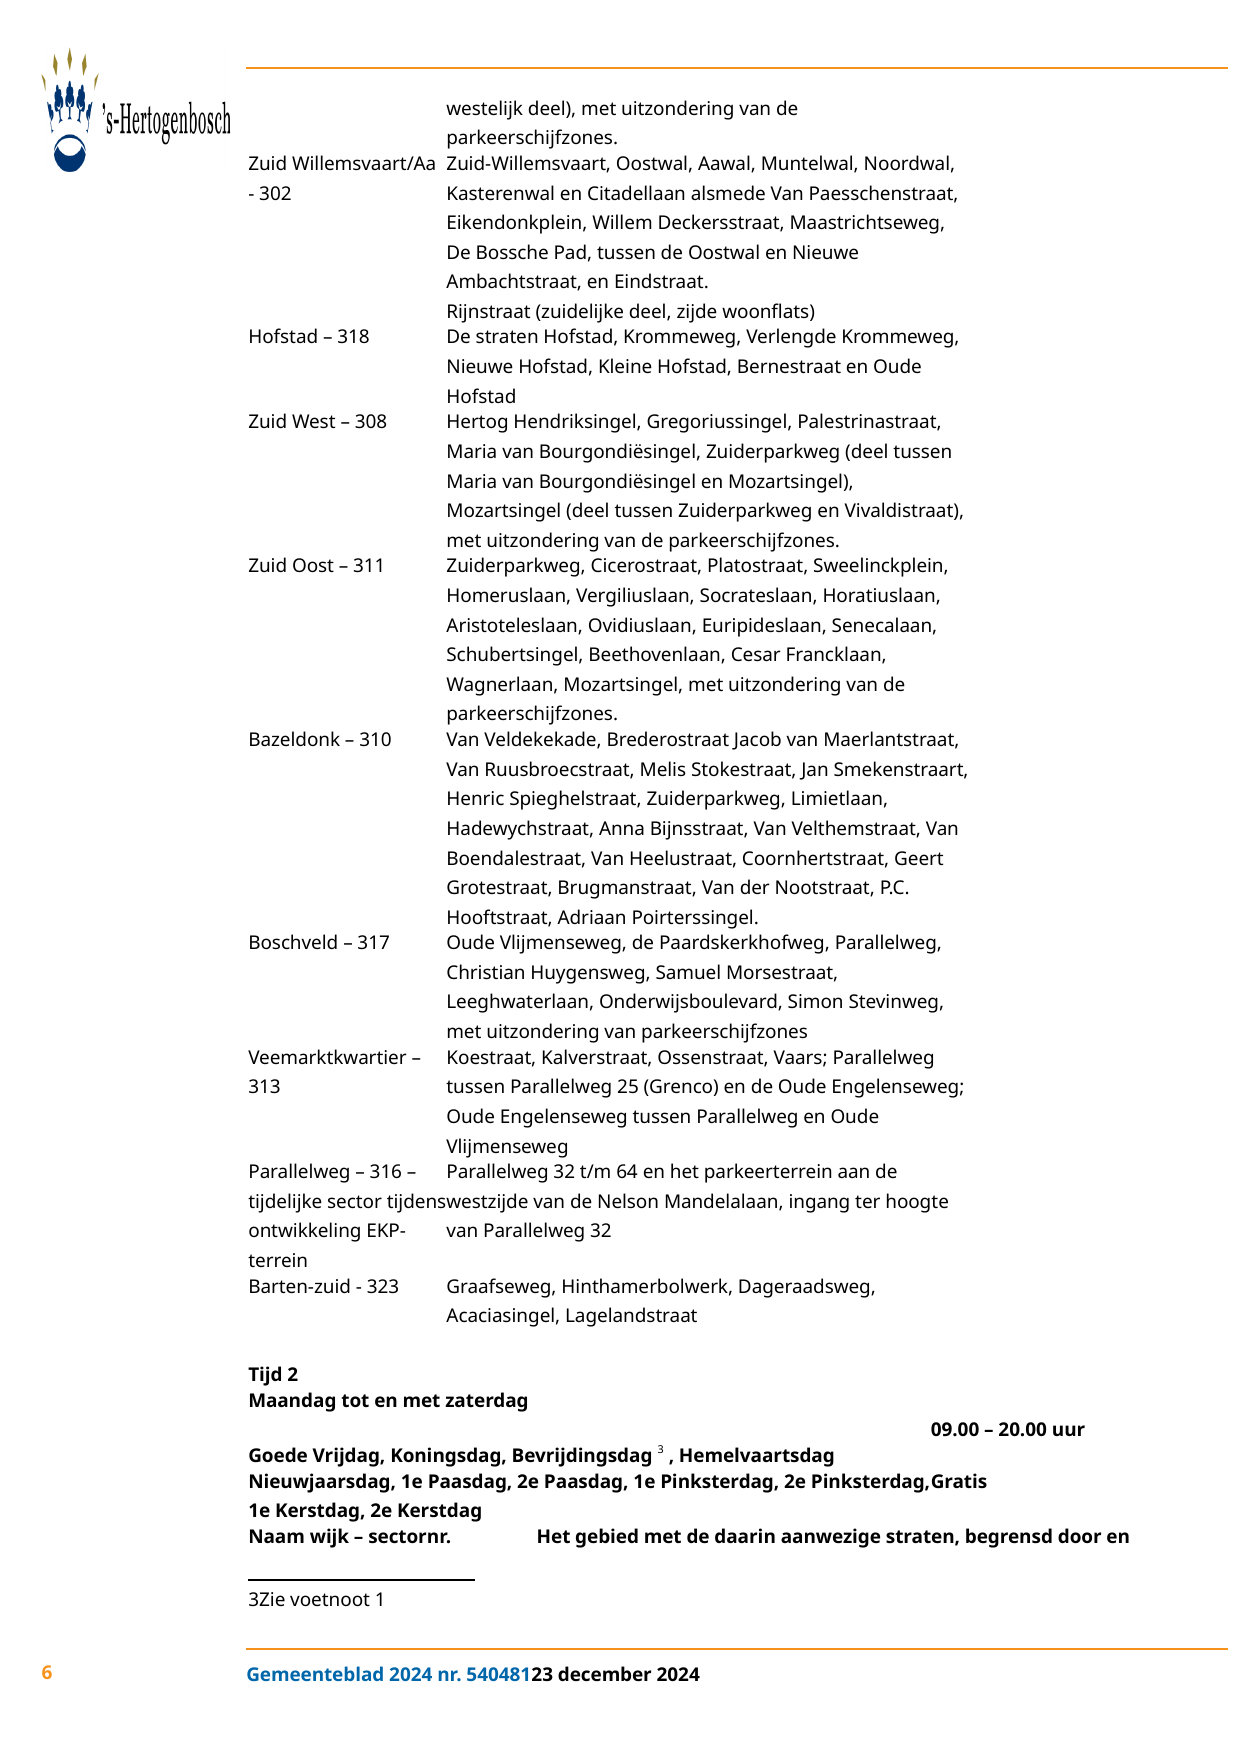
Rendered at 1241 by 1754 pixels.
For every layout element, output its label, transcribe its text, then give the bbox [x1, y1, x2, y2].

table_cell Goede Vrijdag, Koningsdag, Bevrijdingsdag , Hemelvaartsdag [248, 1442, 931, 1468]
table_cell [248, 95, 446, 150]
table_cell Het gebied met de daarin aanwezige straten, begrensd door en [536, 1523, 1152, 1549]
table_cell 09.00 – 20.00 uur [931, 1387, 1152, 1442]
table_cell Barten-zuid - 323 [248, 1273, 446, 1328]
table_cell Zuiderparkweg, Cicerostraat, Platostraat, Sweelinckplein, Homeruslaan, Vergiliuslaan, Socrateslaan, Horatiuslaan, Aristoteleslaan, Ovidiuslaan, Euripideslaan, Senecalaan, Schubertsingel, Beethovenlaan, Cesar Francklaan, Wagnerlaan, Mozartsingel, met uitzondering van de parkeerschijfzones. [446, 553, 969, 726]
table_header Tijd 2 [248, 1361, 1152, 1387]
table_cell Nieuwjaarsdag, 1e Paasdag, 2e Paasdag, 1e Pinksterdag, 2e Pinksterdag, 1e Kerstdag, 2e Kerstdag [248, 1468, 931, 1523]
table_cell Bazeldonk – 310 [248, 726, 446, 929]
table_cell Parallelweg – 316 – tijdelijke sector tijdens ontwikkeling EKP-terrein [248, 1159, 446, 1273]
table_cell Naam wijk – sectornr. [248, 1523, 536, 1549]
table_cell Veemarktkwartier – 313 [248, 1044, 446, 1158]
table_cell Parallelweg 32 t/m 64 en het parkeerterrein aan de westzijde van de Nelson Mandelalaan, ingang ter hoogte van Parallelweg 32 [446, 1159, 969, 1273]
table_cell [931, 1442, 1152, 1468]
table_cell Maandag tot en met zaterdag [248, 1387, 931, 1442]
table_cell Van Veldekekade, Brederostraat Jacob van Maerlantstraat, Van Ruusbroecstraat, Melis Stokestraat, Jan Smekenstraart, Henric Spieghelstraat, Zuiderparkweg, Limietlaan, Hadewychstraat, Anna Bijnsstraat, Van Velthemstraat, Van Boendalestraat, Van Heelustraat, Coornhertstraat, Geert Grotestraat, Brugmanstraat, Van der Nootstraat, P.C. Hooftstraat, Adriaan Poirterssingel. [446, 726, 969, 929]
table_cell Graafseweg, Hinthamerbolwerk, Dageraadsweg, Acaciasingel, Lagelandstraat [446, 1273, 969, 1328]
table_cell Hofstad – 318 [248, 324, 446, 409]
table_cell Oude Vlijmenseweg, de Paardskerkhofweg, Parallelweg, Christian Huygensweg, Samuel Morsestraat, Leeghwaterlaan, Onderwijsboulevard, Simon Stevinweg, met uitzondering van parkeerschijfzones [446, 930, 969, 1044]
table_cell Zuid-Willemsvaart, Oostwal, Aawal, Muntelwal, Noordwal, Kasterenwal en Citadellaan alsmede Van Paesschenstraat, Eikendonkplein, Willem Deckersstraat, Maastrichtseweg, De Bossche Pad, tussen de Oostwal en Nieuwe Ambachtstraat, en Eindstraat. Rijnstraat (zuidelijke deel, zijde woonflats) [446, 150, 969, 324]
table_cell Gratis [931, 1468, 1152, 1523]
table_cell De straten Hofstad, Krommeweg, Verlengde Krommeweg, Nieuwe Hofstad, Kleine Hofstad, Bernestraat en Oude Hofstad [446, 324, 969, 409]
table_cell Zuid Oost – 311 [248, 553, 446, 726]
table_cell Boschveld – 317 [248, 930, 446, 1044]
table_cell westelijk deel), met uitzondering van de parkeerschijfzones. [446, 95, 969, 150]
picture [41, 47, 231, 172]
table_cell Zuid Willemsvaart/Aa - 302 [248, 150, 446, 324]
table_cell Zuid West – 308 [248, 409, 446, 553]
table_cell Hertog Hendriksingel, Gregoriussingel, Palestrinastraat, Maria van Bourgondiësingel, Zuiderparkweg (deel tussen Maria van Bourgondiësingel en Mozartsingel), Mozartsingel (deel tussen Zuiderparkweg en Vivaldistraat), met uitzondering van de parkeerschijfzones. [446, 409, 969, 553]
table_cell Koestraat, Kalverstraat, Ossenstraat, Vaars; Parallelweg tussen Parallelweg 25 (Grenco) en de Oude Engelenseweg; Oude Engelenseweg tussen Parallelweg en Oude Vlijmenseweg [446, 1044, 969, 1158]
